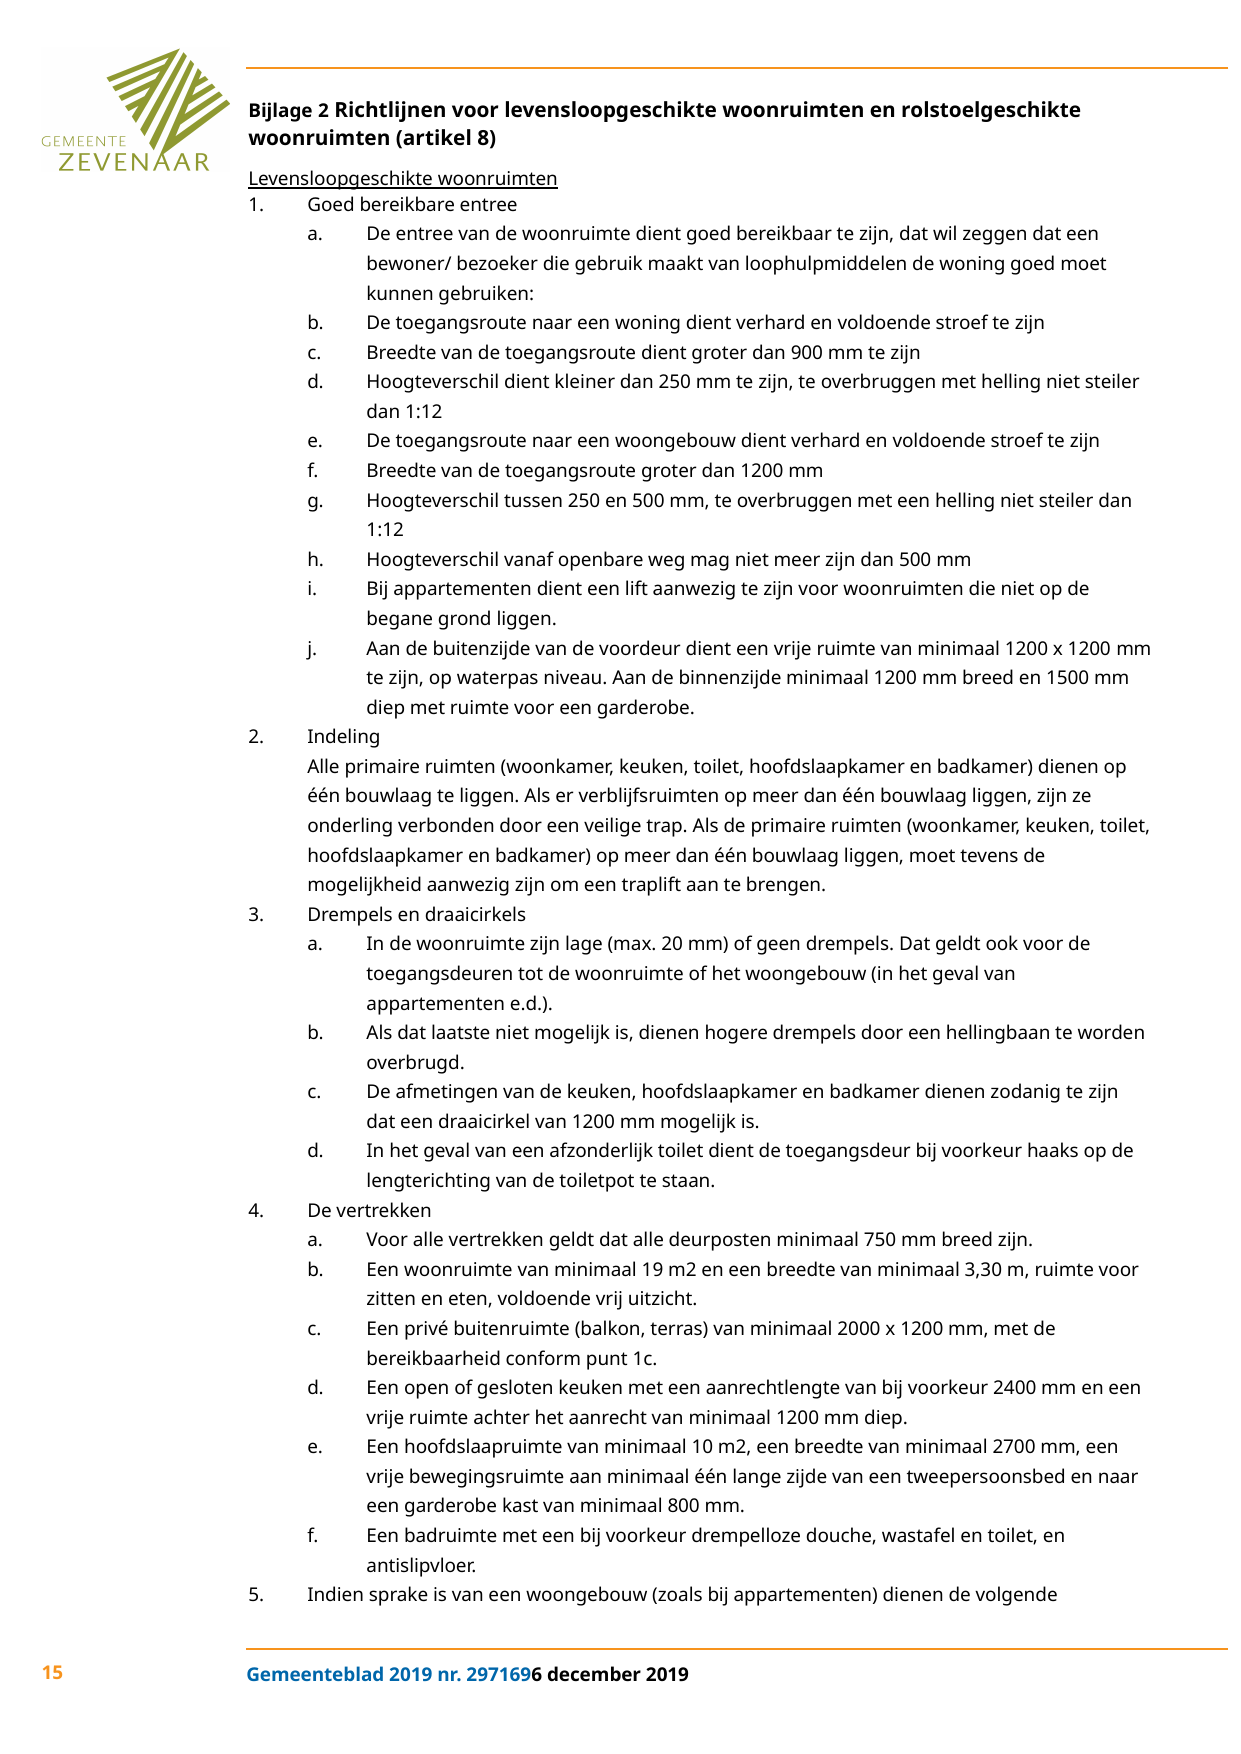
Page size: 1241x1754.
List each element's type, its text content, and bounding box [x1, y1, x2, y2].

list Voor alle vertrekken geldt dat alle deurposten minimaal 750 mm breed zijn. [307, 1226, 1152, 1252]
list Indien sprake is van een woongebouw (zoals bij appartementen) dienen de volgende [248, 1581, 1152, 1607]
list Goed bereikbare entree [248, 191, 1152, 217]
list De vertrekken [248, 1197, 1152, 1223]
list Aan de buitenzijde van de voordeur dient een vrije ruimte van minimaal 1200 x 1200 mm te zijn, op waterpas niveau. Aan de binnenzijde minimaal 1200 mm breed en 1500 mm diep met ruimte voor een garderobe. [307, 635, 1152, 720]
list Een woonruimte van minimaal 19 m2 en een breedte van minimaal 3,30 m, ruimte voor zitten en eten, voldoende vrij uitzicht. [307, 1256, 1152, 1311]
list Alle primaire ruimten (woonkamer, keuken, toilet, hoofdslaapkamer en badkamer) dienen op één bouwlaag te liggen. Als er verblijfsruimten op meer dan één bouwlaag liggen, zijn ze onderling verbonden door een veilige trap. Als de primaire ruimten (woonkamer, keuken, toilet, hoofdslaapkamer en badkamer) op meer dan één bouwlaag liggen, moet tevens de mogelijkheid aanwezig zijn om een traplift aan te brengen. [248, 753, 1152, 897]
list Bij appartementen dient een lift aanwezig te zijn voor woonruimten die niet op de begane grond liggen. [307, 576, 1152, 631]
picture [41, 47, 231, 172]
list Een hoofdslaapruimte van minimaal 10 m2, een breedte van minimaal 2700 mm, een vrije bewegingsruimte aan minimaal één lange zijde van een tweepersoonsbed en naar een garderobe kast van minimaal 800 mm. [307, 1433, 1152, 1518]
list De toegangsroute naar een woning dient verhard en voldoende stroef te zijn [307, 309, 1152, 335]
list Breedte van de toegangsroute groter dan 1200 mm [307, 457, 1152, 483]
list De toegangsroute naar een woongebouw dient verhard en voldoende stroef te zijn [307, 428, 1152, 453]
list Een privé buitenruimte (balkon, terras) van minimaal 2000 x 1200 mm, met de bereikbaarheid conform punt 1c. [307, 1315, 1152, 1371]
list Een open of gesloten keuken met een aanrechtlengte van bij voorkeur 2400 mm en een vrije ruimte achter het aanrecht van minimaal 1200 mm diep. [307, 1374, 1152, 1430]
list In het geval van een afzonderlijk toilet dient de toegangsdeur bij voorkeur haaks op de lengterichting van de toiletpot te staan. [307, 1138, 1152, 1193]
text Levensloopgeschikte woonruimten [248, 165, 1152, 191]
list In de woonruimte zijn lage (max. 20 mm) of geen drempels. Dat geldt ook voor de toegangsdeuren tot de woonruimte of het woongebouw (in het geval van appartementen e.d.). [307, 931, 1152, 1016]
list Indeling [248, 723, 1152, 749]
list Als dat laatste niet mogelijk is, dienen hogere drempels door een hellingbaan te worden overbrugd. [307, 1019, 1152, 1075]
list De entree van de woonruimte dient goed bereikbaar te zijn, dat wil zeggen dat een bewoner/ bezoeker die gebruik maakt van loophulpmiddelen de woning goed moet kunnen gebruiken: [307, 221, 1152, 306]
text Bijlage 2 Richtlijnen voor levensloopgeschikte woonruimten en rolstoelgeschikte woonruimten (artikel 8) [248, 95, 1152, 152]
list Breedte van de toegangsroute dient groter dan 900 mm te zijn [307, 339, 1152, 365]
list Hoogteverschil tussen 250 en 500 mm, te overbruggen met een helling niet steiler dan 1:12 [307, 487, 1152, 542]
list De afmetingen van de keuken, hoofdslaapkamer en badkamer dienen zodanig te zijn dat een draaicirkel van 1200 mm mogelijk is. [307, 1078, 1152, 1134]
list Hoogteverschil vanaf openbare weg mag niet meer zijn dan 500 mm [307, 546, 1152, 572]
list Hoogteverschil dient kleiner dan 250 mm te zijn, te overbruggen met helling niet steiler dan 1:12 [307, 368, 1152, 424]
list Drempels en draaicirkels [248, 901, 1152, 927]
list Een badruimte met een bij voorkeur drempelloze douche, wastafel en toilet, en antislipvloer. [307, 1522, 1152, 1578]
